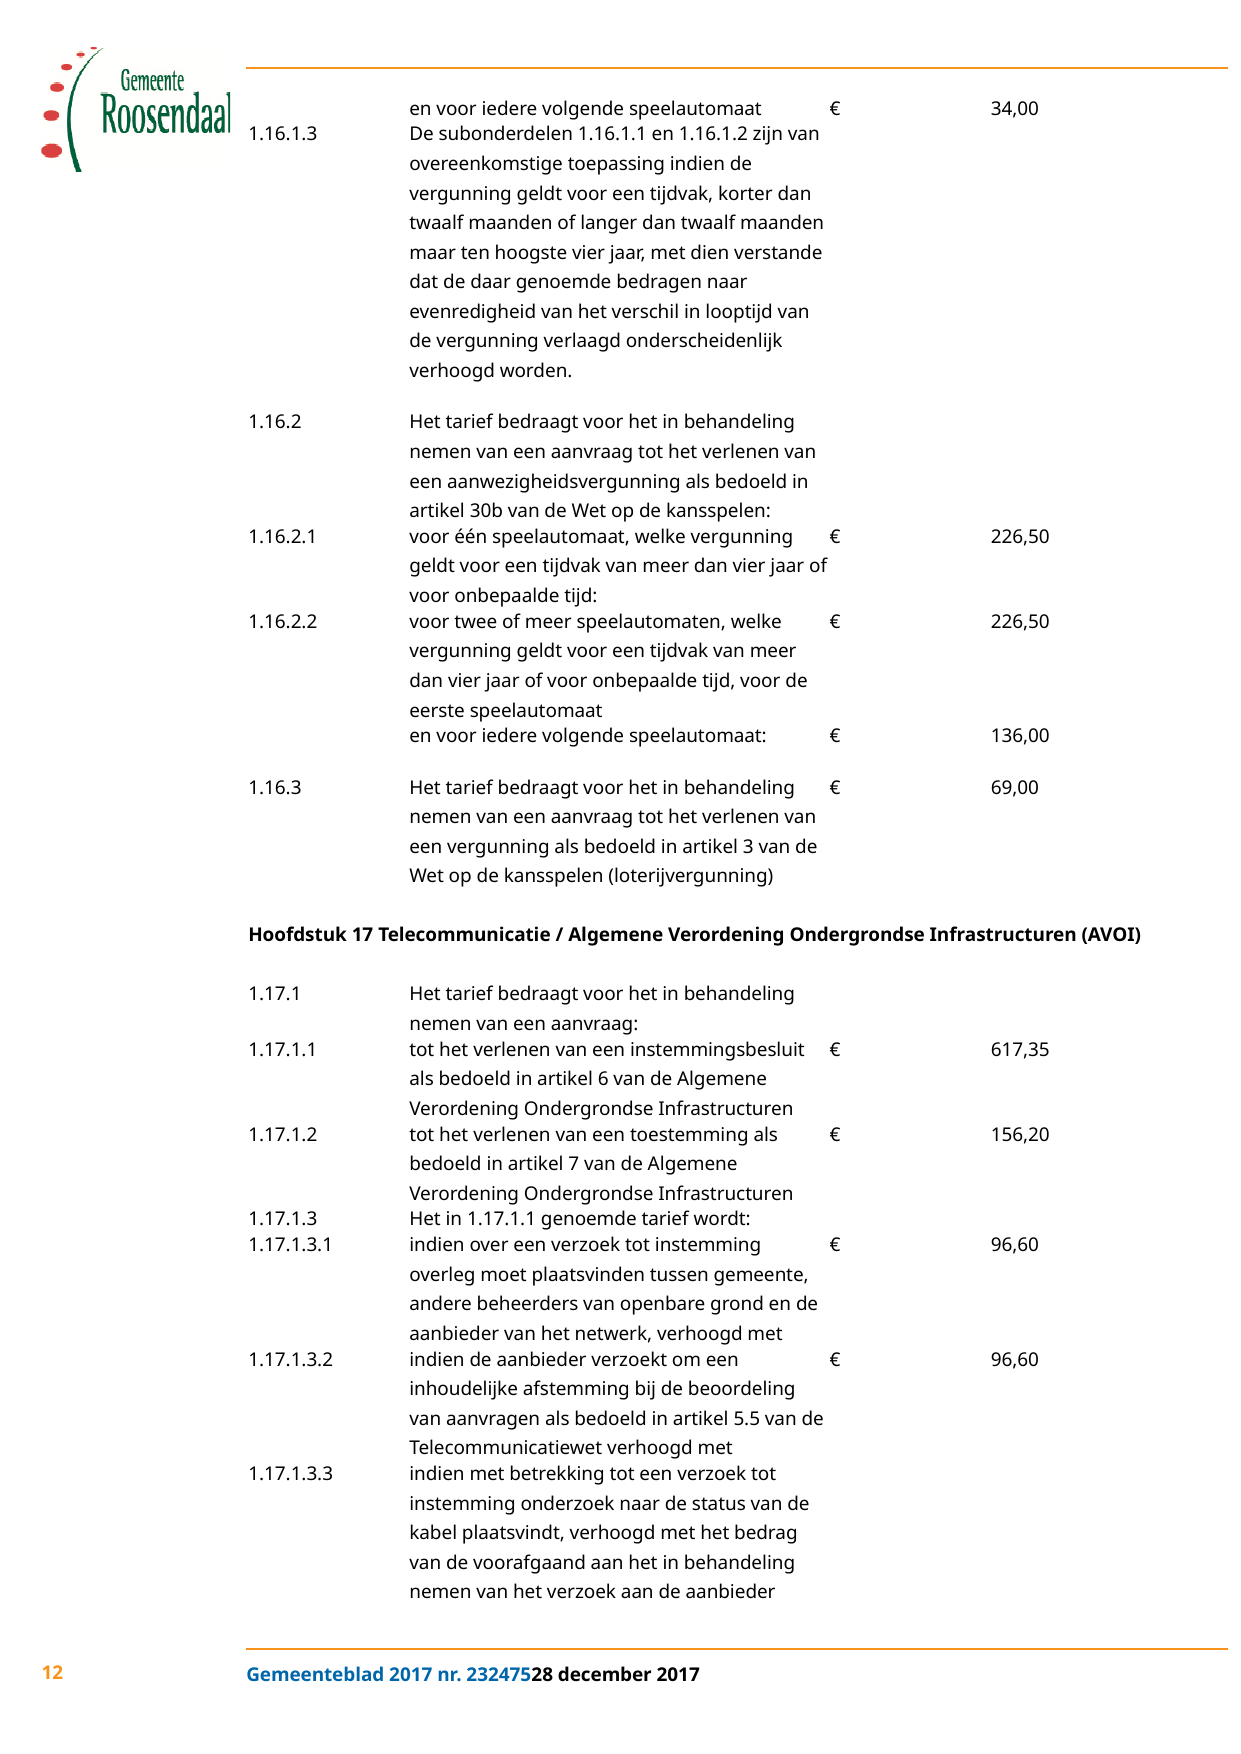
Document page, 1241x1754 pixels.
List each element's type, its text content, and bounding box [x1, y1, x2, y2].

table_cell 156,20 [991, 1121, 1152, 1206]
table_cell 1.16.2 [248, 409, 409, 523]
table_cell [829, 748, 991, 774]
table_cell 226,50 [991, 608, 1152, 722]
table_cell [991, 409, 1152, 523]
table_cell € [829, 608, 991, 722]
table_cell voor één speelautomaat, welke vergunning geldt voor een tijdvak van meer dan vier jaar of voor onbepaalde tijd: [409, 523, 829, 608]
table_cell De subonderdelen 1.16.1.1 en 1.16.1.2 zijn van overeenkomstige toepassing indien de vergunning geldt voor een tijdvak, korter dan twaalf maanden of langer dan twaalf maanden maar ten hoogste vier jaar, met dien verstande dat de daar genoemde bedragen naar evenredigheid van het verschil in looptijd van de vergunning verlaagd onderscheidenlijk verhoogd worden. [409, 121, 829, 383]
table_cell 1.16.1.3 [248, 121, 409, 383]
table_cell [409, 383, 829, 409]
table_cell 34,00 [991, 95, 1152, 121]
table_cell [991, 121, 1152, 383]
table_header Het tarief bedraagt voor het in behandeling nemen van een aanvraag: [409, 981, 829, 1036]
table_cell 226,50 [991, 523, 1152, 608]
picture [41, 47, 231, 172]
table_cell Het tarief bedraagt voor het in behandeling nemen van een aanvraag tot het verlenen van een aanwezigheidsvergunning als bedoeld in artikel 30b van de Wet op de kansspelen: [409, 409, 829, 523]
table_cell indien de aanbieder verzoekt om een inhoudelijke afstemming bij de beoordeling van aanvragen als bedoeld in artikel 5.5 van de Telecommunicatiewet verhoogd met [409, 1346, 829, 1460]
table_header [991, 981, 1152, 1036]
table_cell [829, 121, 991, 383]
table_cell [248, 723, 409, 748]
table_cell € [829, 723, 991, 748]
table_cell 1.17.1.2 [248, 1121, 409, 1206]
table_cell 1.16.2.2 [248, 608, 409, 722]
table_cell € [829, 523, 991, 608]
table_cell € [829, 1231, 991, 1346]
table_cell 1.17.1.3.3 [248, 1460, 409, 1604]
table_cell 96,60 [991, 1231, 1152, 1346]
table_cell € [829, 1036, 991, 1121]
table_cell [829, 409, 991, 523]
text Hoofdstuk 17 Telecommunicatie / Algemene Verordening Ondergrondse Infrastructuren (AVOI) [248, 921, 1152, 947]
table_cell € [829, 1346, 991, 1460]
table_cell 136,00 [991, 723, 1152, 748]
table_cell en voor iedere volgende speelautomaat [409, 95, 829, 121]
table_cell 1.17.1.3 [248, 1206, 409, 1231]
table_header [829, 981, 991, 1036]
table_cell 96,60 [991, 1346, 1152, 1460]
table_cell [991, 383, 1152, 409]
table_cell 69,00 [991, 774, 1152, 888]
table_cell [829, 383, 991, 409]
table_cell Het tarief bedraagt voor het in behandeling nemen van een aanvraag tot het verlenen van een vergunning als bedoeld in artikel 3 van de Wet op de kansspelen (loterijvergunning) [409, 774, 829, 888]
table_cell € [829, 95, 991, 121]
table_cell [829, 1206, 991, 1231]
table_cell 617,35 [991, 1036, 1152, 1121]
table_cell [409, 748, 829, 774]
table_cell 1.17.1.1 [248, 1036, 409, 1121]
table_cell 1.16.2.1 [248, 523, 409, 608]
table_cell [991, 1460, 1152, 1604]
table_header 1.17.1 [248, 981, 409, 1036]
table_cell tot het verlenen van een toestemming als bedoeld in artikel 7 van de Algemene Verordening Ondergrondse Infrastructuren [409, 1121, 829, 1206]
table_cell 1.16.3 [248, 774, 409, 888]
table_cell indien over een verzoek tot instemming overleg moet plaatsvinden tussen gemeente, andere beheerders van openbare grond en de aanbieder van het netwerk, verhoogd met [409, 1231, 829, 1346]
table_cell [991, 1206, 1152, 1231]
table_cell 1.17.1.3.1 [248, 1231, 409, 1346]
table_cell voor twee of meer speelautomaten, welke vergunning geldt voor een tijdvak van meer dan vier jaar of voor onbepaalde tijd, voor de eerste speelautomaat [409, 608, 829, 722]
table_cell [248, 95, 409, 121]
table_cell tot het verlenen van een instemmingsbesluit als bedoeld in artikel 6 van de Algemene Verordening Ondergrondse Infrastructuren [409, 1036, 829, 1121]
table_cell en voor iedere volgende speelautomaat: [409, 723, 829, 748]
table_cell [829, 1460, 991, 1604]
table_cell [991, 748, 1152, 774]
table_cell [248, 748, 409, 774]
table_cell € [829, 774, 991, 888]
table_cell 1.17.1.3.2 [248, 1346, 409, 1460]
table_cell indien met betrekking tot een verzoek tot instemming onderzoek naar de status van de kabel plaatsvindt, verhoogd met het bedrag van de voorafgaand aan het in behandeling nemen van het verzoek aan de aanbieder [409, 1460, 829, 1604]
table_cell € [829, 1121, 991, 1206]
table_cell [248, 383, 409, 409]
table_cell Het in 1.17.1.1 genoemde tarief wordt: [409, 1206, 829, 1231]
